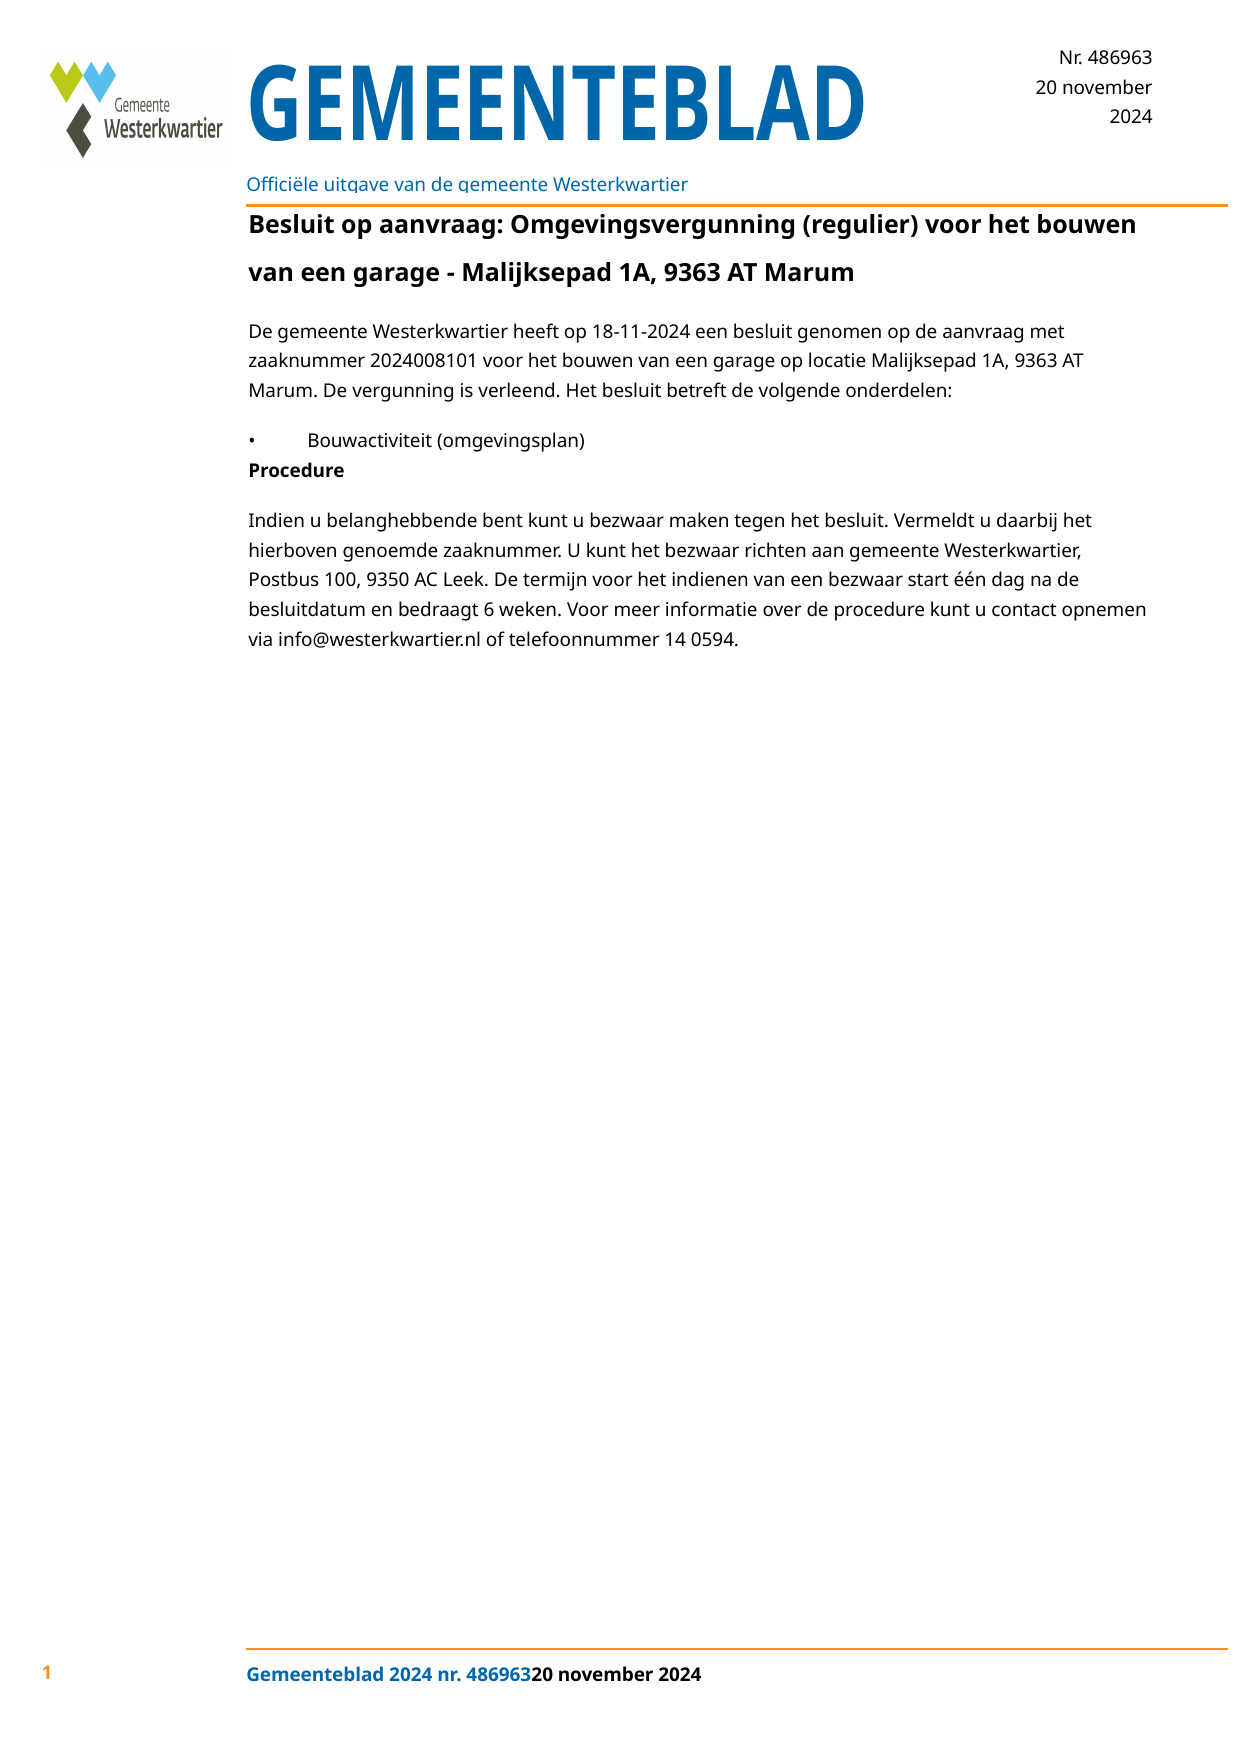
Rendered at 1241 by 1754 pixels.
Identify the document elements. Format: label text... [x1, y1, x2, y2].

text Procedure [248, 457, 1152, 483]
list Bouwactiviteit (omgevingsplan) [248, 427, 1152, 453]
picture [41, 47, 231, 172]
text Indien u belanghebbende bent kunt u bezwaar maken tegen het besluit. Vermeldt u daarbij het hierboven genoemde zaaknummer. U kunt het bezwaar richten aan gemeente Westerkwartier, Postbus 100, 9350 AC Leek. De termijn voor het indienen van een bezwaar start één dag na de besluitdatum en bedraagt 6 weken. Voor meer informatie over de procedure kunt u contact opnemen via info@westerkwartier.nl of telefoonnummer 14 0594. [248, 507, 1152, 652]
text De gemeente Westerkwartier heeft op 18-11-2024 een besluit genomen op de aanvraag met zaaknummer 2024008101 voor het bouwen van een garage op locatie Malijksepad 1A, 9363 AT Marum. De vergunning is verleend. Het besluit betreft de volgende onderdelen: [248, 318, 1152, 403]
text Besluit op aanvraag: Omgevingsvergunning (regulier) voor het bouwen van een garage - Malijksepad 1A, 9363 AT Marum [248, 207, 1152, 288]
